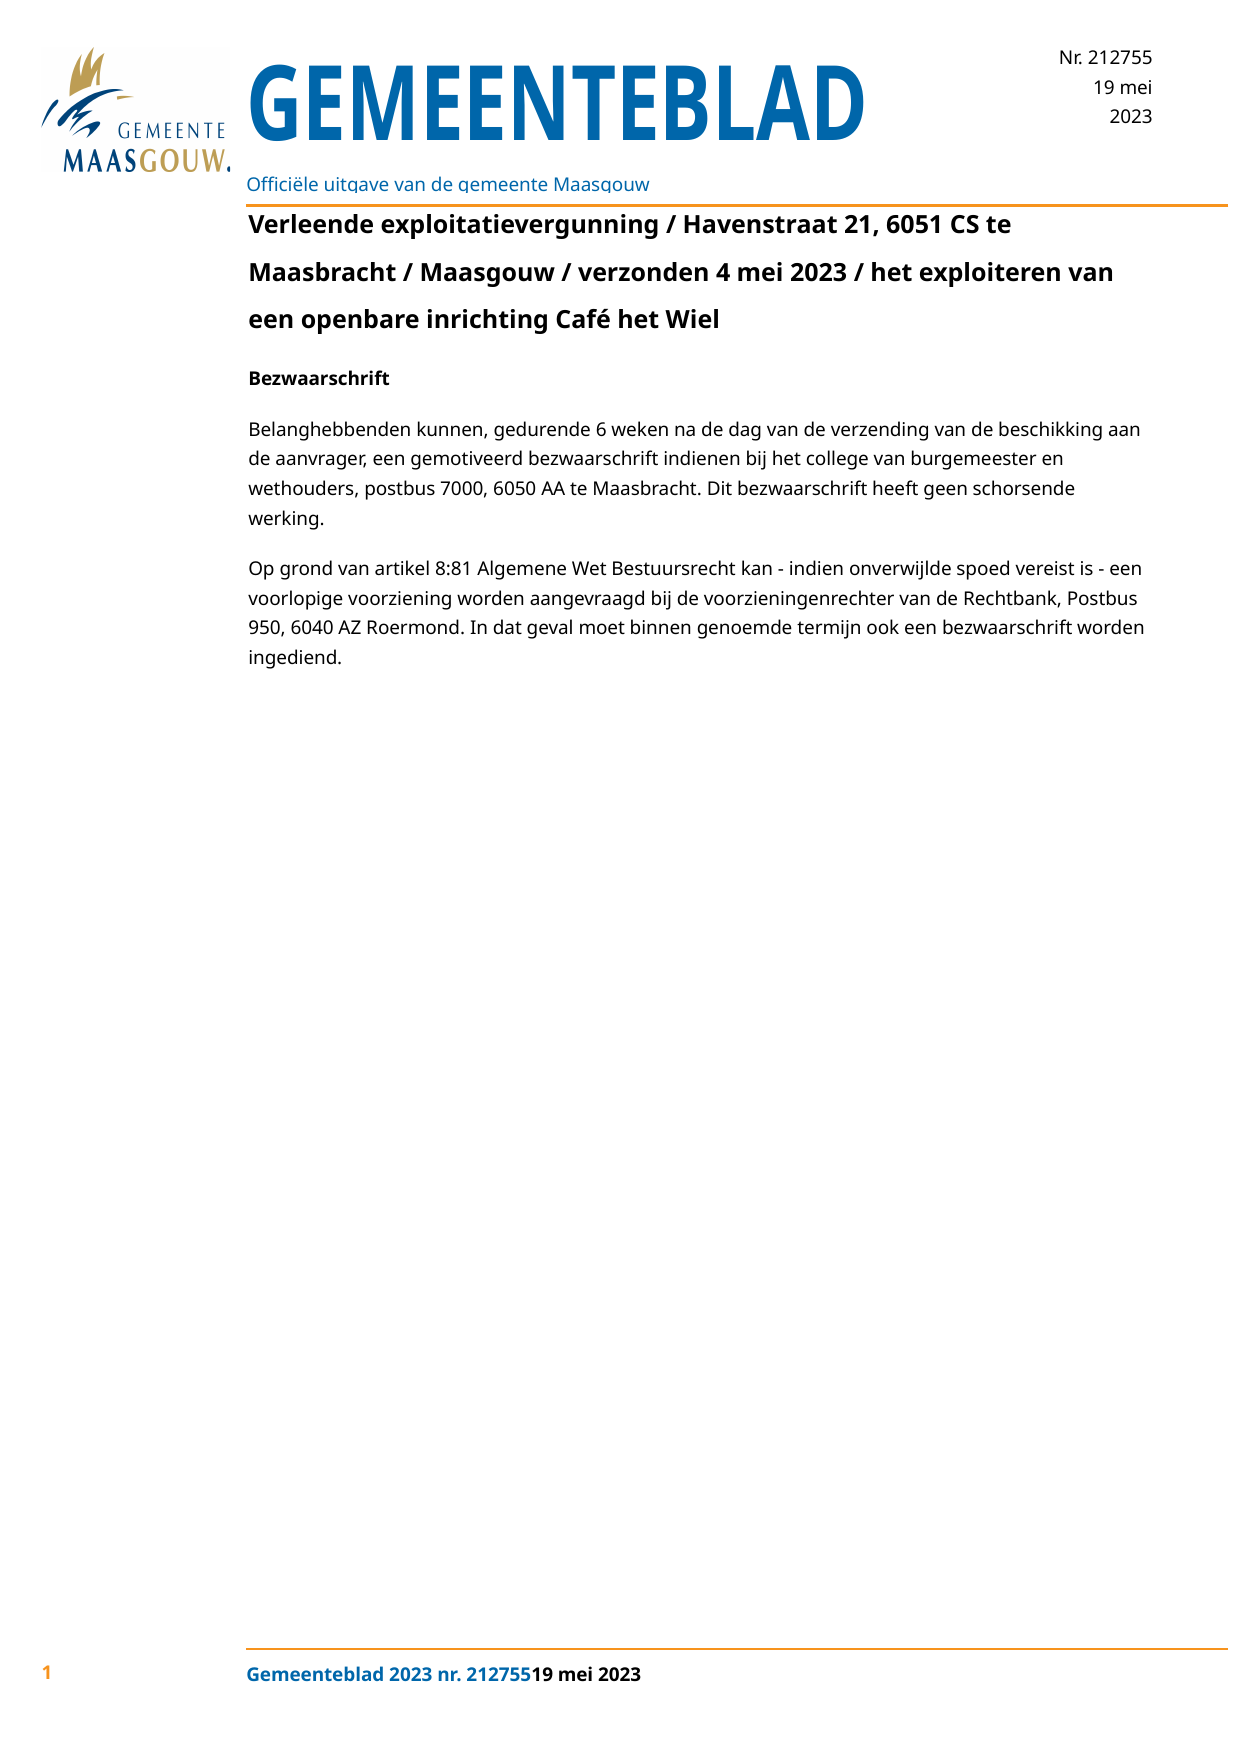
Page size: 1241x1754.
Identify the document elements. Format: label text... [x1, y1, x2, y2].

picture [41, 47, 231, 172]
text Verleende exploitatievergunning / Havenstraat 21, 6051 CS te Maasbracht / Maasgouw / verzonden 4 mei 2023 / het exploiteren van een openbare inrichting Café het Wiel [248, 207, 1152, 336]
text Bezwaarschrift [248, 366, 1152, 391]
text Op grond van artikel 8:81 Algemene Wet Bestuursrecht kan - indien onverwijlde spoed vereist is - een voorlopige voorziening worden aangevraagd bij de voorzieningenrechter van de Rechtbank, Postbus 950, 6040 AZ Roermond. In dat geval moet binnen genoemde termijn ook een bezwaarschrift worden ingediend. [248, 555, 1152, 669]
text Belanghebbenden kunnen, gedurende 6 weken na de dag van de verzending van de beschikking aan de aanvrager, een gemotiveerd bezwaarschrift indienen bij het college van burgemeester en wethouders, postbus 7000, 6050 AA te Maasbracht. Dit bezwaarschrift heeft geen schorsende werking. [248, 416, 1152, 530]
